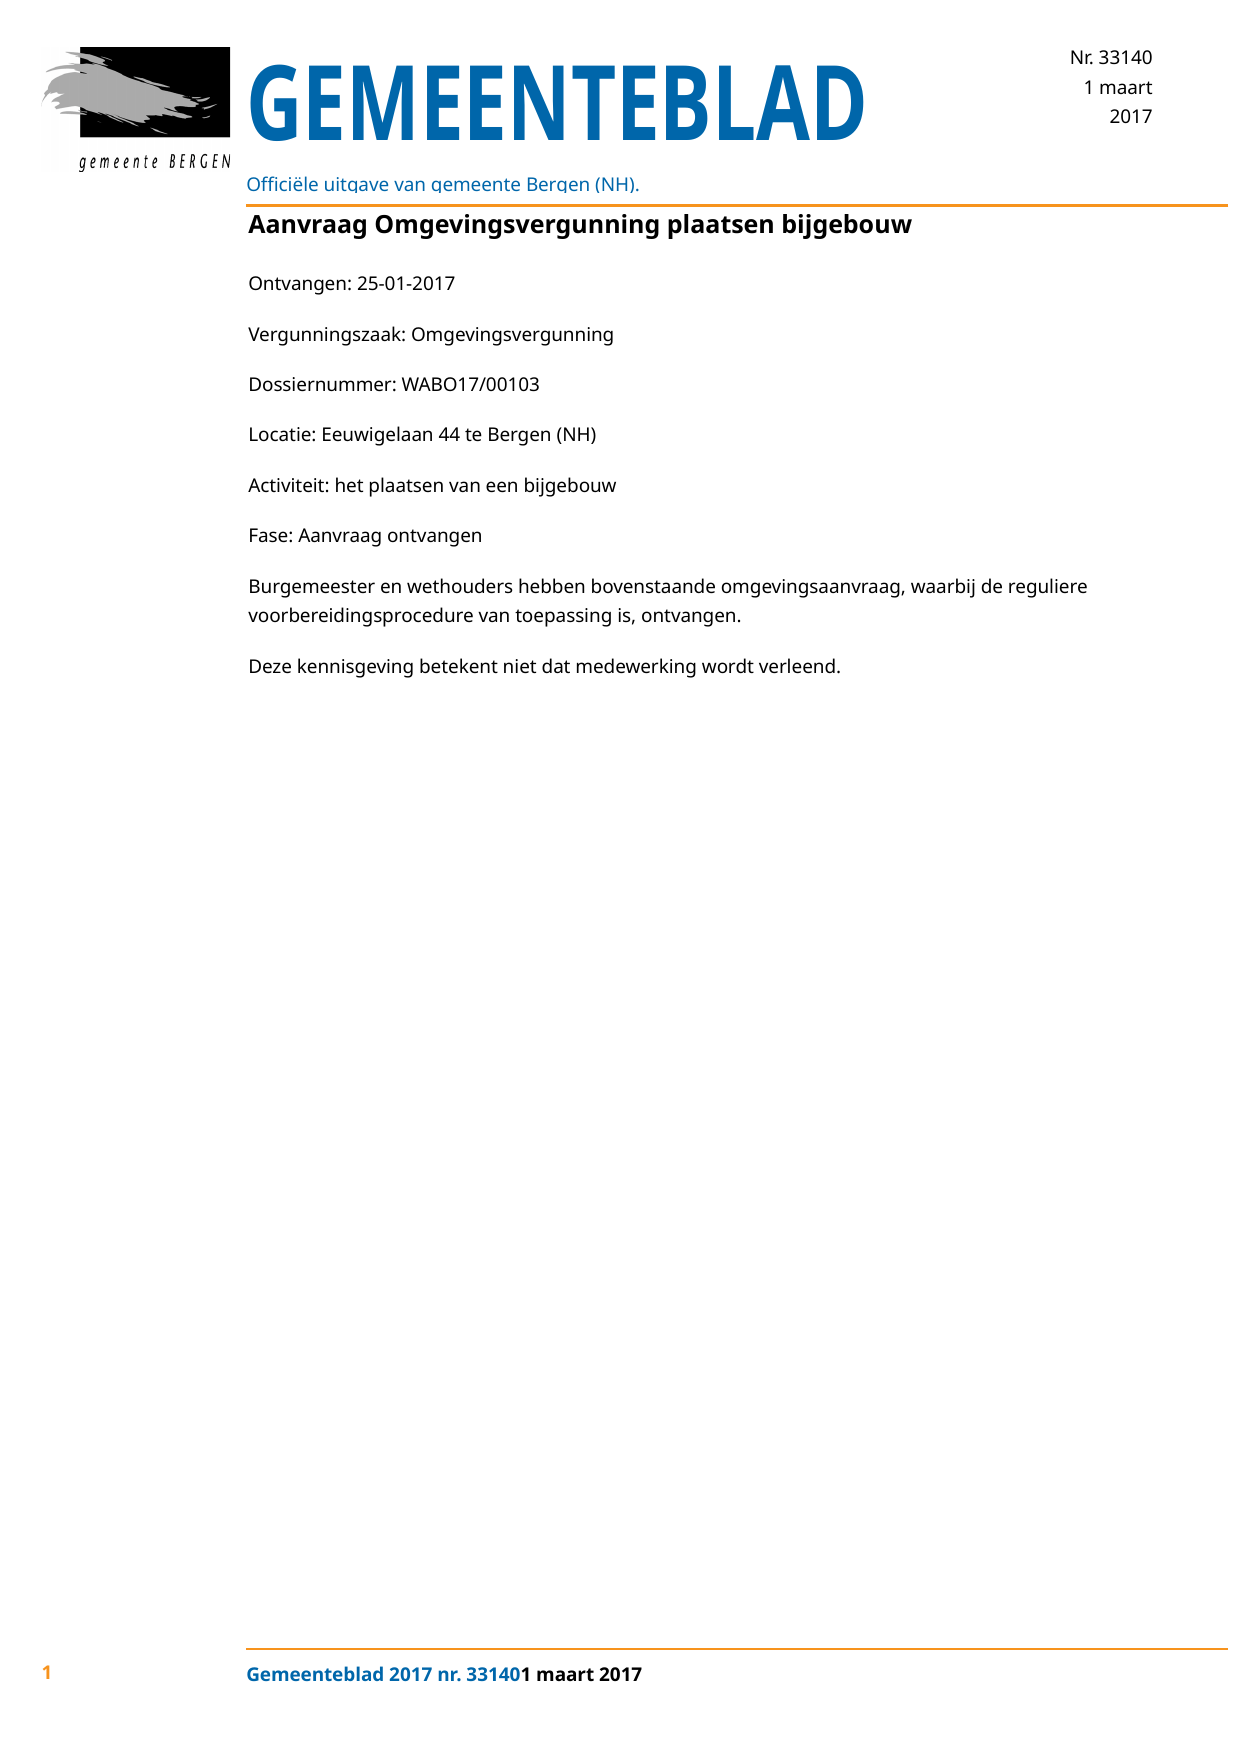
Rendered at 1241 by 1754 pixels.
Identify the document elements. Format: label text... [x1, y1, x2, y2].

text Vergunningszaak: Omgevingsvergunning [248, 321, 1152, 346]
text Locatie: Eeuwigelaan 44 te Bergen (NH) [248, 422, 1152, 447]
picture [41, 47, 231, 172]
text Deze kennisgeving betekent niet dat medewerking wordt verleend. [248, 653, 1152, 678]
text Burgemeester en wethouders hebben bovenstaande omgevingsaanvraag, waarbij de reguliere voorbereidingsprocedure van toepassing is, ontvangen. [248, 573, 1152, 628]
text Ontvangen: 25-01-2017 [248, 270, 1152, 296]
text Fase: Aanvraag ontvangen [248, 522, 1152, 548]
text Aanvraag Omgevingsvergunning plaatsen bijgebouw [248, 207, 1152, 241]
text Dossiernummer: WABO17/00103 [248, 371, 1152, 397]
text Activiteit: het plaatsen van een bijgebouw [248, 472, 1152, 498]
